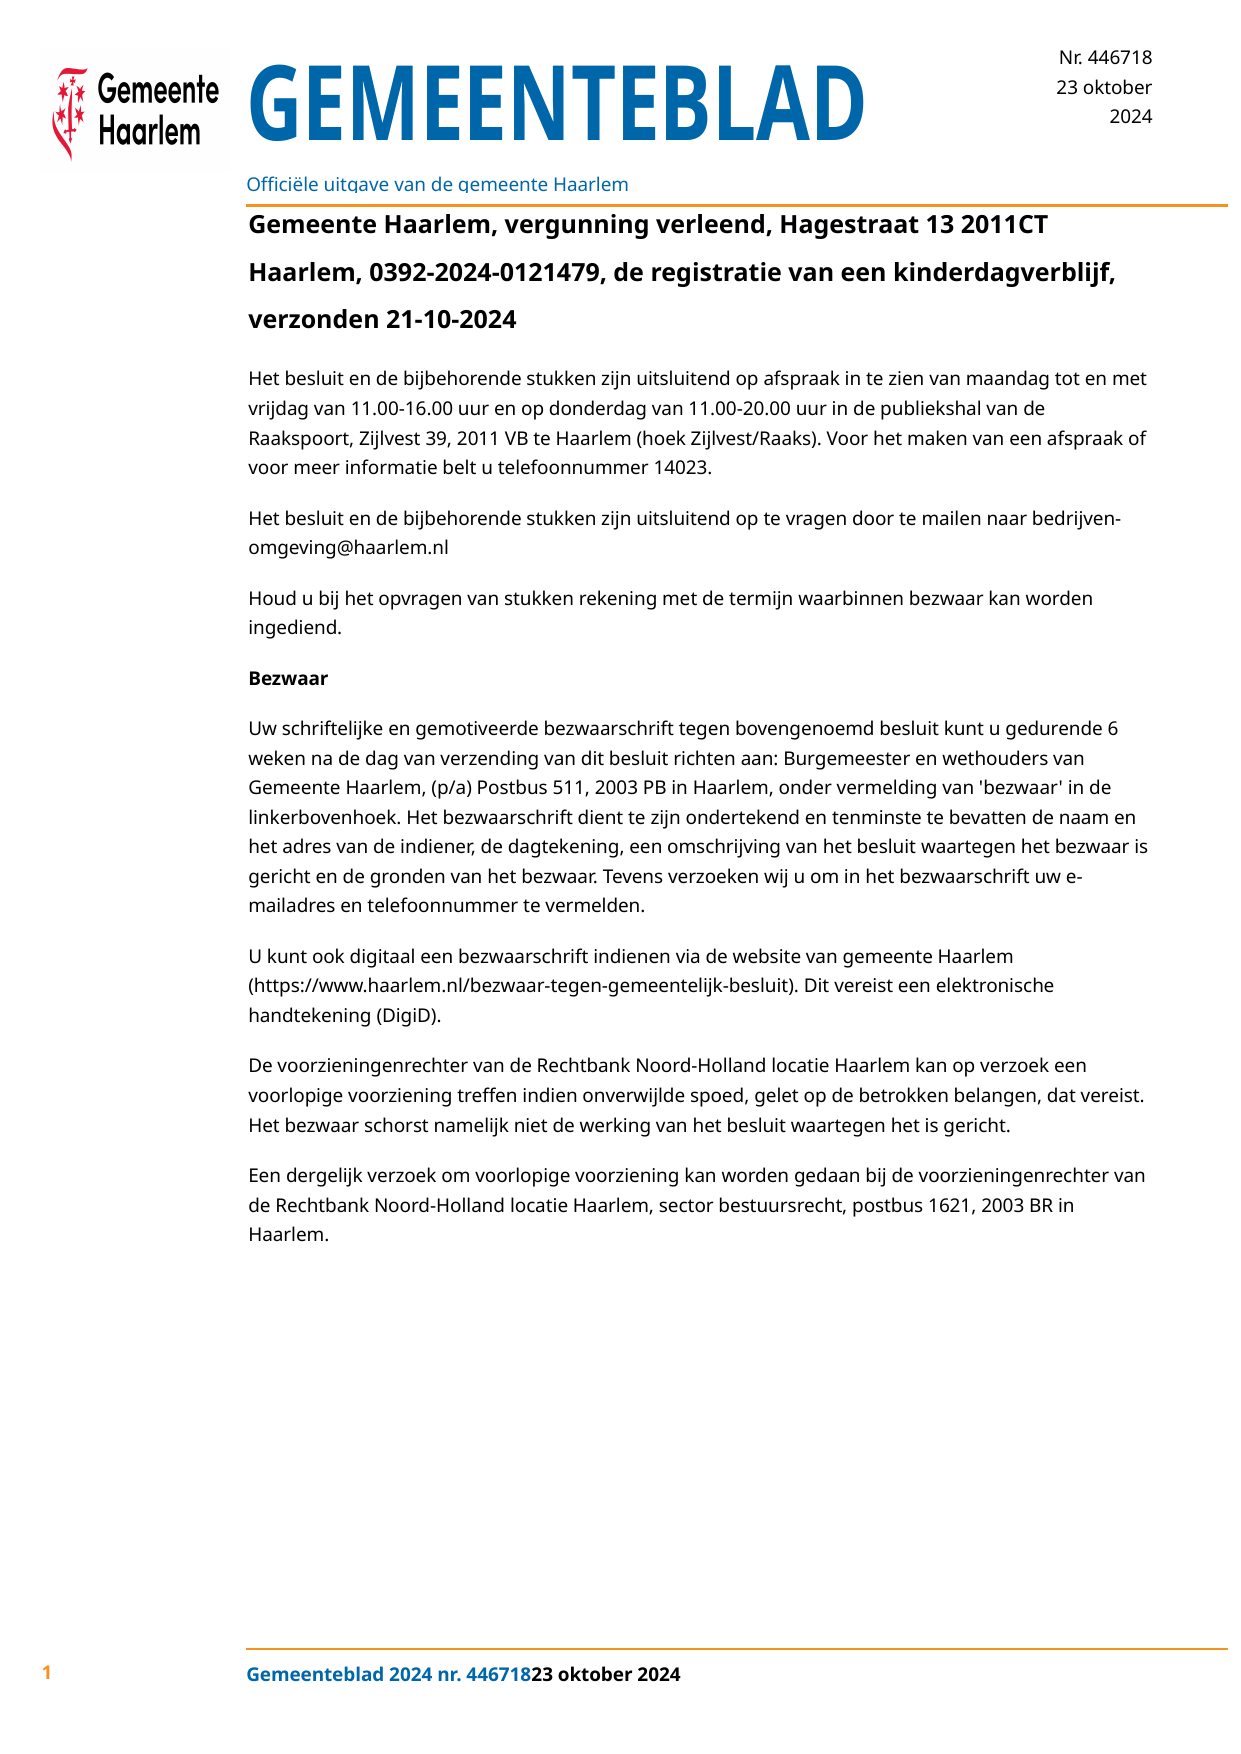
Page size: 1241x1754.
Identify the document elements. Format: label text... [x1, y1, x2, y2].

text Het besluit en de bijbehorende stukken zijn uitsluitend op afspraak in te zien van maandag tot en met vrijdag van 11.00-16.00 uur en op donderdag van 11.00-20.00 uur in de publiekshal van de Raakspoort, Zijlvest 39, 2011 VB te Haarlem (hoek Zijlvest/Raaks). Voor het maken van een afspraak of voor meer informatie belt u telefoonnummer 14023. [248, 366, 1152, 480]
text De voorzieningenrechter van de Rechtbank Noord-Holland locatie Haarlem kan op verzoek een voorlopige voorziening treffen indien onverwijlde spoed, gelet op de betrokken belangen, dat vereist. Het bezwaar schorst namelijk niet de werking van het besluit waartegen het is gericht. [248, 1053, 1152, 1137]
text Gemeente Haarlem, vergunning verleend, Hagestraat 13 2011CT Haarlem, 0392-2024-0121479, de registratie van een kinderdagverblijf, verzonden 21-10-2024 [248, 207, 1152, 336]
text Een dergelijk verzoek om voorlopige voorziening kan worden gedaan bij de voorzieningenrechter van de Rechtbank Noord-Holland locatie Haarlem, sector bestuursrecht, postbus 1621, 2003 BR in Haarlem. [248, 1162, 1152, 1247]
text U kunt ook digitaal een bezwaarschrift indienen via de website van gemeente Haarlem (https://www.haarlem.nl/bezwaar-tegen-gemeentelijk-besluit). Dit vereist een elektronische handtekening (DigiD). [248, 943, 1152, 1028]
text Bezwaar [248, 665, 1152, 690]
text Houd u bij het opvragen van stukken rekening met de termijn waarbinnen bezwaar kan worden ingediend. [248, 585, 1152, 640]
picture [41, 47, 231, 172]
text Het besluit en de bijbehorende stukken zijn uitsluitend op te vragen door te mailen naar bedrijven-omgeving@haarlem.nl [248, 505, 1152, 560]
text Uw schriftelijke en gemotiveerde bezwaarschrift tegen bovengenoemd besluit kunt u gedurende 6 weken na de dag van verzending van dit besluit richten aan: Burgemeester en wethouders van Gemeente Haarlem, (p/a) Postbus 511, 2003 PB in Haarlem, onder vermelding van 'bezwaar' in de linkerbovenhoek. Het bezwaarschrift dient te zijn ondertekend en tenminste te bevatten de naam en het adres van de indiener, de dagtekening, een omschrijving van het besluit waartegen het bezwaar is gericht en de gronden van het bezwaar. Tevens verzoeken wij u om in het bezwaarschrift uw e-mailadres en telefoonnummer te vermelden. [248, 715, 1152, 918]
